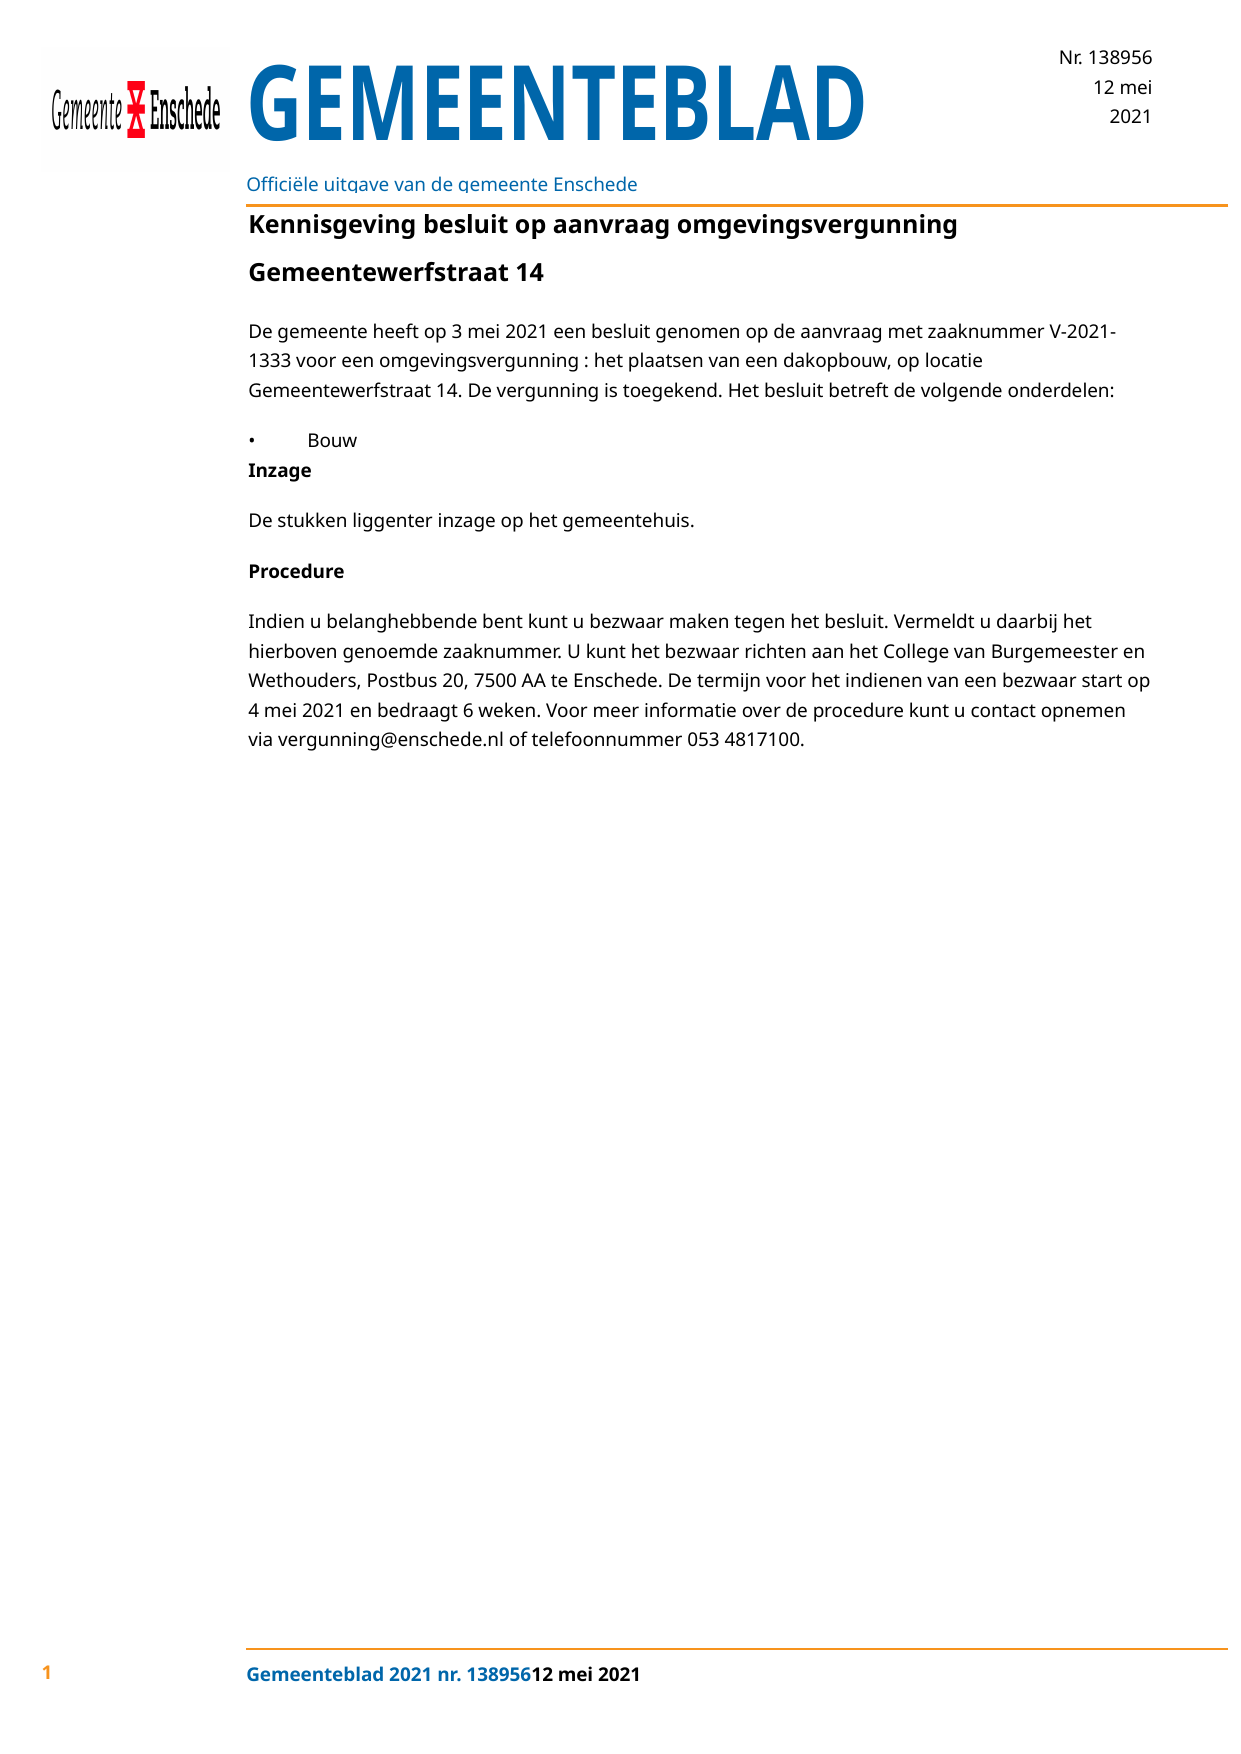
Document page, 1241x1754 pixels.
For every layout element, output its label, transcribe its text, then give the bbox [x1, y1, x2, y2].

text De gemeente heeft op 3 mei 2021 een besluit genomen op de aanvraag met zaaknummer V-2021-1333 voor een omgevingsvergunning : het plaatsen van een dakopbouw, op locatie Gemeentewerfstraat 14. De vergunning is toegekend. Het besluit betreft de volgende onderdelen: [248, 318, 1152, 403]
text De stukken liggenter inzage op het gemeentehuis. [248, 507, 1152, 533]
text Inzage [248, 457, 1152, 483]
list Bouw [248, 427, 1152, 453]
picture [41, 47, 231, 172]
text Indien u belanghebbende bent kunt u bezwaar maken tegen het besluit. Vermeldt u daarbij het hierboven genoemde zaaknummer. U kunt het bezwaar richten aan het College van Burgemees­ter en Wethouders, Postbus 20, 7500 AA te Enschede. De termijn voor het indienen van een bezwaar start op 4 mei 2021 en bedraagt 6 weken. Voor meer informatie over de procedure kunt u contact opnemen via vergunning@enschede.nl of telefoonnummer 053 4817100. [248, 608, 1152, 752]
text Kennisgeving besluit op aanvraag omgevingsvergunning Gemeentewerfstraat 14 [248, 207, 1152, 288]
text Procedure [248, 558, 1152, 584]
